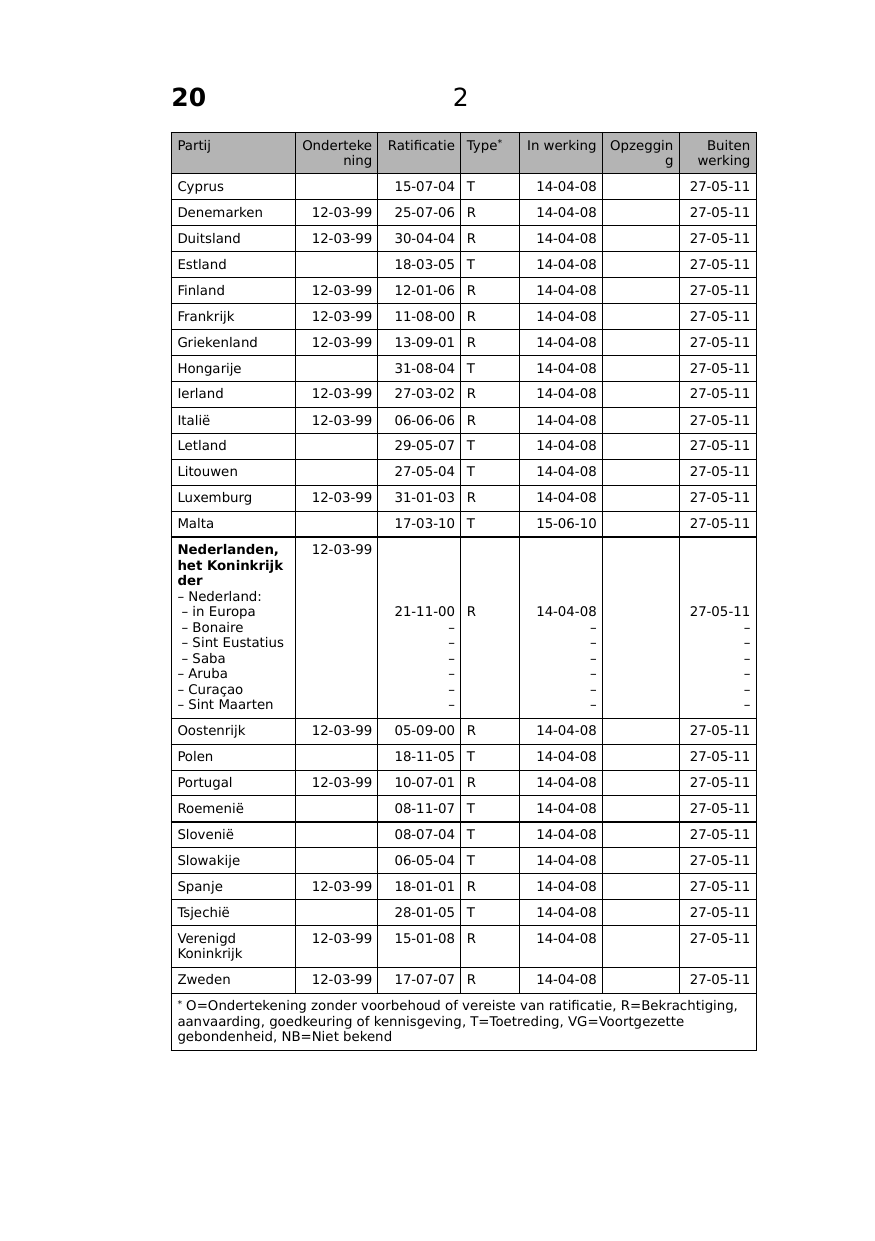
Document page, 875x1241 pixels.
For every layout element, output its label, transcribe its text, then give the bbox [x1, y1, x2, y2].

table_cell 05-09-00 [378, 719, 460, 743]
table_cell 27-05-11 [680, 226, 756, 251]
table_cell 27-05-11 [680, 382, 756, 407]
table_cell [461, 651, 519, 666]
table_cell – [520, 698, 602, 718]
table_cell [603, 434, 679, 459]
table_cell [603, 589, 679, 604]
table_cell Litouwen [172, 460, 295, 484]
table_cell R [461, 926, 519, 967]
table_cell 27-03-02 [378, 382, 460, 407]
table_cell 27-05-11 [680, 900, 756, 925]
table_cell 14-04-08 [520, 486, 602, 511]
table_cell 12-03-99 [296, 874, 377, 899]
table_cell 14-04-08 [520, 796, 602, 821]
table_cell [603, 486, 679, 511]
table_cell T [461, 174, 519, 199]
table_cell – Bonaire [172, 620, 295, 635]
table_cell 12-03-99 [296, 486, 377, 511]
table_cell [603, 382, 679, 407]
table_cell [296, 620, 377, 635]
table_cell [603, 200, 679, 225]
table_cell R [461, 200, 519, 225]
table_cell [296, 900, 377, 925]
table_cell 14-04-08 [520, 382, 602, 407]
table_cell 14-04-08 [520, 356, 602, 381]
table_cell [461, 620, 519, 635]
table_cell – [680, 682, 756, 697]
table_cell [603, 356, 679, 381]
table_cell 15-01-08 [378, 926, 460, 967]
table_cell * O=Ondertekening zonder voorbehoud of vereiste van ratificatie, R=Bekrachtiging, aanvaarding, goedkeuring of kennisgeving, T=Toetreding, VG=Voortgezette gebondenheid, NB=Niet bekend [172, 994, 756, 1049]
table_cell [296, 796, 377, 821]
table_cell [461, 682, 519, 697]
table_cell [603, 745, 679, 769]
table_cell [520, 589, 602, 604]
table_cell 15-07-04 [378, 174, 460, 199]
table_cell [603, 226, 679, 251]
table_cell 14-04-08 [520, 719, 602, 743]
table_cell 27-05-11 [680, 926, 756, 967]
table_cell T [461, 460, 519, 484]
table_cell [296, 174, 377, 199]
table_cell [296, 651, 377, 666]
table_cell 14-04-08 [520, 226, 602, 251]
table_cell [603, 848, 679, 873]
table_cell [461, 698, 519, 718]
table_cell 12-03-99 [296, 200, 377, 225]
table_cell Hongarije [172, 356, 295, 381]
table_cell – [378, 635, 460, 651]
table_cell 10-07-01 [378, 771, 460, 795]
table_cell 12-03-99 [296, 771, 377, 795]
table_cell 12-03-99 [296, 408, 377, 433]
table_cell 12-03-99 [296, 278, 377, 303]
table_cell [603, 651, 679, 666]
table_cell [603, 968, 679, 992]
table_cell 14-04-08 [520, 745, 602, 769]
table_cell – [520, 635, 602, 651]
table_header Partij [172, 133, 295, 173]
table_cell – [378, 651, 460, 666]
table_cell – Aruba [172, 666, 295, 682]
table_cell 27-05-11 [680, 278, 756, 303]
table_cell [603, 330, 679, 355]
table_cell [603, 252, 679, 277]
table_cell [296, 434, 377, 459]
table_cell T [461, 512, 519, 536]
table_cell [603, 698, 679, 718]
table_cell 14-04-08 [520, 968, 602, 992]
table_cell 18-11-05 [378, 745, 460, 769]
table_cell 28-01-05 [378, 900, 460, 925]
table_cell [296, 589, 377, 604]
table_cell 21-11-00 [378, 604, 460, 620]
table_cell Spanje [172, 874, 295, 899]
table_cell 15-06-10 [520, 512, 602, 536]
table_cell 27-05-11 [680, 460, 756, 484]
table_header Type* [461, 133, 519, 173]
table_cell 11-08-00 [378, 304, 460, 329]
table_cell [603, 635, 679, 651]
table_cell 27-05-11 [680, 874, 756, 899]
table_cell T [461, 252, 519, 277]
table_cell [296, 823, 377, 847]
table_cell [296, 252, 377, 277]
table_cell 14-04-08 [520, 304, 602, 329]
table_cell 27-05-11 [680, 486, 756, 511]
table_cell 14-04-08 [520, 330, 602, 355]
table_cell – in Europa [172, 604, 295, 620]
table_cell R [461, 330, 519, 355]
table_header Opzegging [603, 133, 679, 173]
table_cell 27-05-11 [680, 304, 756, 329]
table_header Buiten werking [680, 133, 756, 173]
table_cell – Sint Maarten [172, 698, 295, 718]
table_cell Luxemburg [172, 486, 295, 511]
table_cell T [461, 745, 519, 769]
table_cell R [461, 408, 519, 433]
table_cell – [378, 698, 460, 718]
table_cell – [520, 682, 602, 697]
table_cell [603, 900, 679, 925]
table_cell T [461, 796, 519, 821]
table_cell 17-03-10 [378, 512, 460, 536]
table_cell R [461, 278, 519, 303]
table_cell – [520, 651, 602, 666]
table_cell 27-05-04 [378, 460, 460, 484]
table_cell – [520, 620, 602, 635]
table_cell R [461, 226, 519, 251]
table_cell [603, 926, 679, 967]
table_cell 12-03-99 [296, 926, 377, 967]
table_cell 12-03-99 [296, 719, 377, 743]
table_cell [296, 848, 377, 873]
table_cell Finland [172, 278, 295, 303]
table_cell [603, 408, 679, 433]
table_cell [296, 512, 377, 536]
table_cell 12-01-06 [378, 278, 460, 303]
table_cell 14-04-08 [520, 823, 602, 847]
table_cell Malta [172, 512, 295, 536]
table_cell 14-04-08 [520, 848, 602, 873]
table_cell 14-04-08 [520, 460, 602, 484]
table_header Ratificatie [378, 133, 460, 173]
table_cell Ierland [172, 382, 295, 407]
table_cell [461, 538, 519, 589]
table_header Ondertekening [296, 133, 377, 173]
table_cell [603, 823, 679, 847]
table_cell [296, 666, 377, 682]
table_cell R [461, 382, 519, 407]
table_cell 18-03-05 [378, 252, 460, 277]
table_cell T [461, 848, 519, 873]
table_cell [461, 666, 519, 682]
table_cell [603, 771, 679, 795]
table_cell – [680, 620, 756, 635]
table_cell Cyprus [172, 174, 295, 199]
table_cell 14-04-08 [520, 604, 602, 620]
table_cell 14-04-08 [520, 200, 602, 225]
table_cell 14-04-08 [520, 926, 602, 967]
table_cell 12-03-99 [296, 330, 377, 355]
table_cell 08-11-07 [378, 796, 460, 821]
table_cell [296, 604, 377, 620]
table_cell R [461, 304, 519, 329]
table_cell 31-01-03 [378, 486, 460, 511]
table_cell 14-04-08 [520, 900, 602, 925]
table_cell [603, 538, 679, 589]
table_cell 27-05-11 [680, 252, 756, 277]
table_cell T [461, 900, 519, 925]
table_cell 06-05-04 [378, 848, 460, 873]
table_cell – [378, 620, 460, 635]
table_cell [603, 278, 679, 303]
table_cell [603, 174, 679, 199]
table_cell Duitsland [172, 226, 295, 251]
table_cell T [461, 823, 519, 847]
table_cell 27-05-11 [680, 796, 756, 821]
table_cell Nederlanden, het Koninkrijk der [172, 538, 295, 589]
table_cell Denemarken [172, 200, 295, 225]
table_cell 31-08-04 [378, 356, 460, 381]
table_cell 12-03-99 [296, 968, 377, 992]
table_header In werking [520, 133, 602, 173]
table_cell 29-05-07 [378, 434, 460, 459]
table_cell Italië [172, 408, 295, 433]
table_cell [520, 538, 602, 589]
table_cell 12-03-99 [296, 226, 377, 251]
table_cell 27-05-11 [680, 408, 756, 433]
table_cell Frankrijk [172, 304, 295, 329]
table_cell 25-07-06 [378, 200, 460, 225]
table_cell [296, 635, 377, 651]
table_cell [680, 538, 756, 589]
table_cell [603, 604, 679, 620]
table_cell 17-07-07 [378, 968, 460, 992]
table_cell [603, 874, 679, 899]
table_cell – [378, 682, 460, 697]
table_cell Polen [172, 745, 295, 769]
table_cell [296, 698, 377, 718]
table_cell 06-06-06 [378, 408, 460, 433]
table_cell [680, 589, 756, 604]
table_cell R [461, 604, 519, 620]
table_cell 27-05-11 [680, 604, 756, 620]
table_cell 27-05-11 [680, 200, 756, 225]
table_cell 14-04-08 [520, 252, 602, 277]
table_cell Letland [172, 434, 295, 459]
table_cell 27-05-11 [680, 968, 756, 992]
table_cell 27-05-11 [680, 848, 756, 873]
table_cell [603, 719, 679, 743]
table_cell 27-05-11 [680, 512, 756, 536]
table_cell [603, 620, 679, 635]
table_cell [603, 666, 679, 682]
table_cell 27-05-11 [680, 330, 756, 355]
table_cell Griekenland [172, 330, 295, 355]
table_cell – [378, 666, 460, 682]
table_cell 27-05-11 [680, 745, 756, 769]
table_cell Verenigd Koninkrijk [172, 926, 295, 967]
table_cell – [680, 651, 756, 666]
table_cell T [461, 434, 519, 459]
table_cell – Nederland: [172, 589, 295, 604]
table_cell [461, 635, 519, 651]
table_cell [378, 538, 460, 589]
table_cell [461, 589, 519, 604]
table_cell [296, 745, 377, 769]
table_cell [296, 460, 377, 484]
table_cell 13-09-01 [378, 330, 460, 355]
table_cell [603, 682, 679, 697]
table_cell R [461, 771, 519, 795]
table_cell 27-05-11 [680, 719, 756, 743]
table_cell 14-04-08 [520, 278, 602, 303]
table_cell 14-04-08 [520, 434, 602, 459]
table_cell 27-05-11 [680, 356, 756, 381]
table_cell 18-01-01 [378, 874, 460, 899]
table_cell Oostenrijk [172, 719, 295, 743]
table_cell T [461, 356, 519, 381]
table_cell R [461, 968, 519, 992]
table_cell R [461, 719, 519, 743]
table_cell [296, 356, 377, 381]
table_cell 27-05-11 [680, 174, 756, 199]
table_cell – [520, 666, 602, 682]
table_cell Zweden [172, 968, 295, 992]
table_cell 12-03-99 [296, 538, 377, 589]
table_cell 14-04-08 [520, 408, 602, 433]
table_cell – Sint Eustatius [172, 635, 295, 651]
table_cell Portugal [172, 771, 295, 795]
table_cell 27-05-11 [680, 823, 756, 847]
table_cell [603, 460, 679, 484]
table_cell 12-03-99 [296, 304, 377, 329]
table_cell Tsjechië [172, 900, 295, 925]
table_cell – [680, 635, 756, 651]
table_cell 27-05-11 [680, 771, 756, 795]
table_cell Estland [172, 252, 295, 277]
table_cell 08-07-04 [378, 823, 460, 847]
table_cell Slovenië [172, 823, 295, 847]
table_cell – [680, 698, 756, 718]
table_cell – [680, 666, 756, 682]
table_cell R [461, 486, 519, 511]
table_cell [603, 304, 679, 329]
table_cell 27-05-11 [680, 434, 756, 459]
table_cell 14-04-08 [520, 174, 602, 199]
table_cell Roemenië [172, 796, 295, 821]
table_cell [603, 796, 679, 821]
table_cell R [461, 874, 519, 899]
table_cell – Curaçao [172, 682, 295, 697]
table_cell – Saba [172, 651, 295, 666]
table_cell [296, 682, 377, 697]
table_cell 12-03-99 [296, 382, 377, 407]
table_cell 14-04-08 [520, 874, 602, 899]
table_cell [603, 512, 679, 536]
table_cell 30-04-04 [378, 226, 460, 251]
table_cell 14-04-08 [520, 771, 602, 795]
table_cell Slowakije [172, 848, 295, 873]
table_cell [378, 589, 460, 604]
